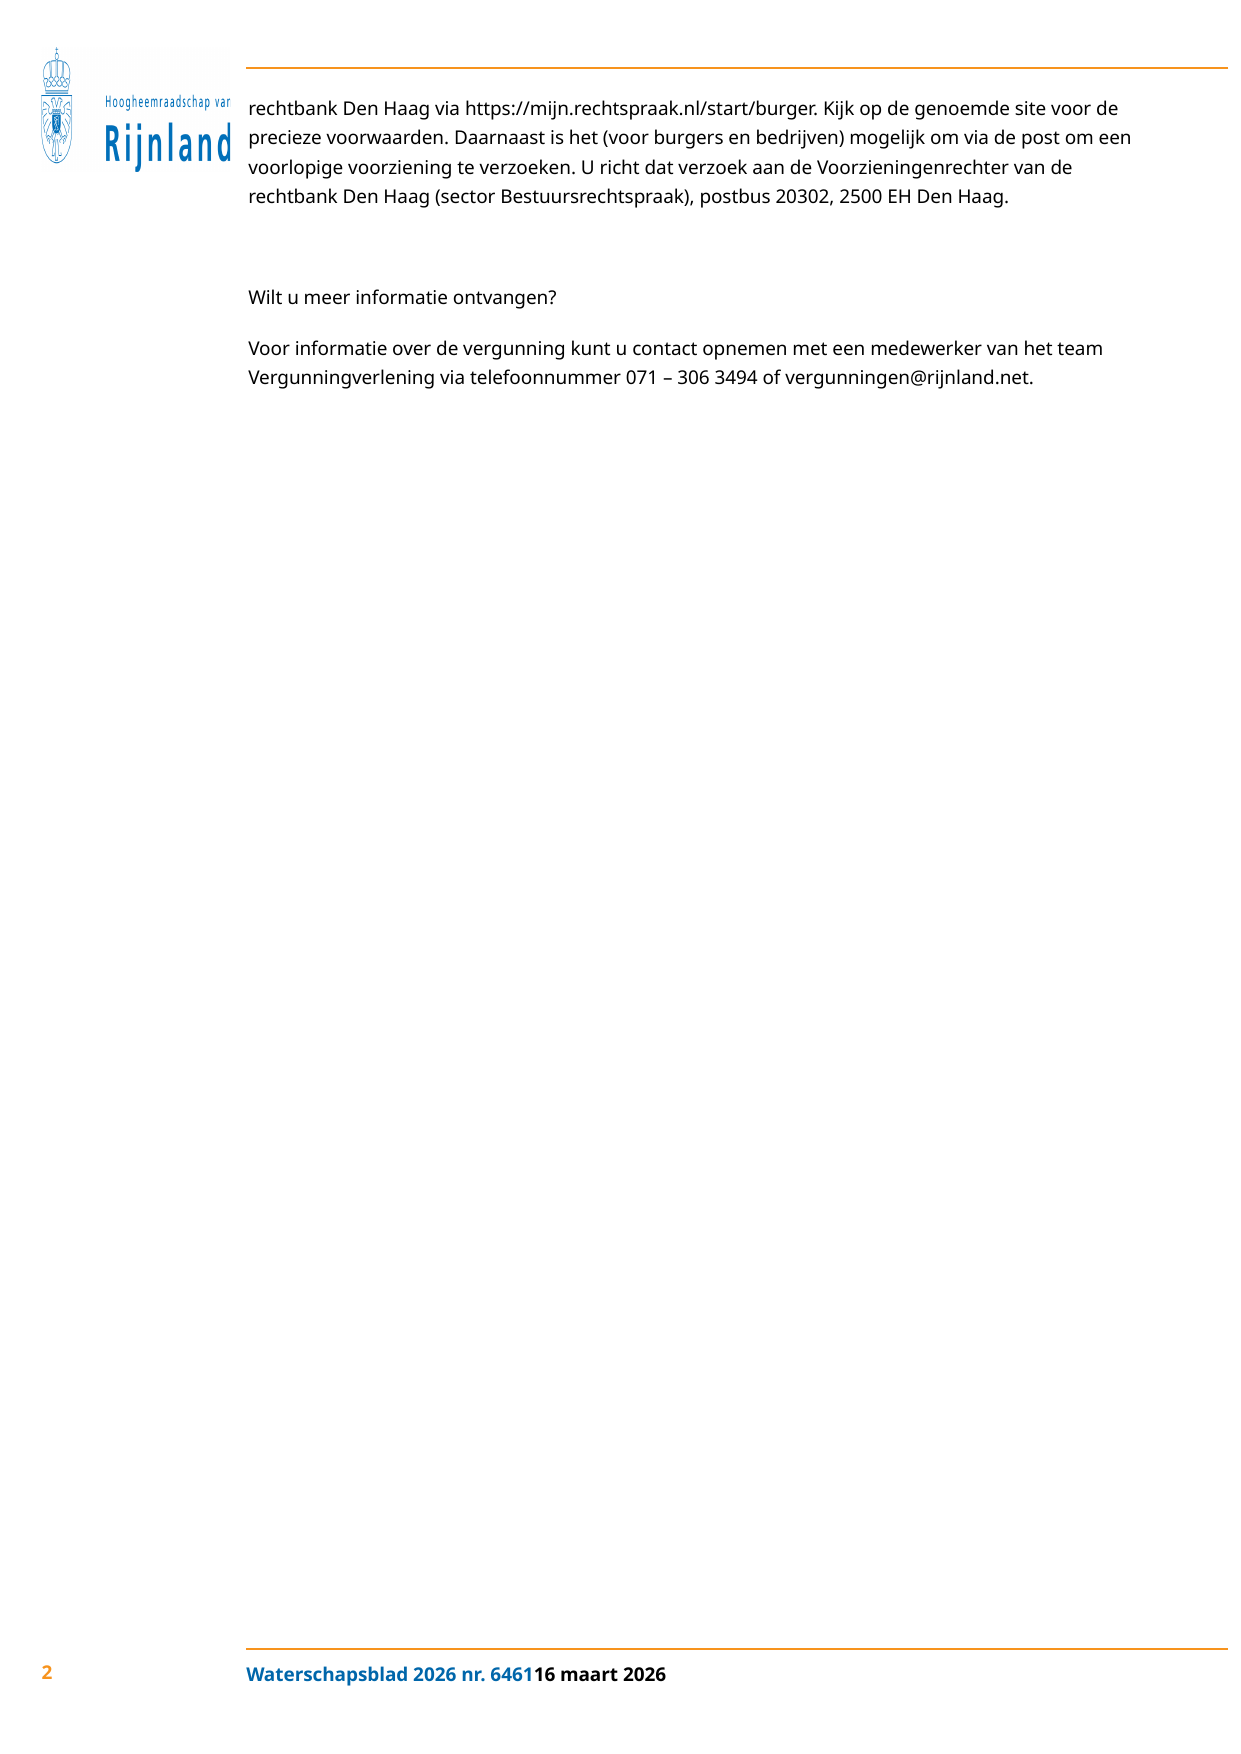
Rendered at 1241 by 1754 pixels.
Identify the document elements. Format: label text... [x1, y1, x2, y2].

text rechtbank Den Haag via https://mijn.rechtspraak.nl/start/burger. Kijk op de genoemde site voor de precieze voorwaarden. Daarnaast is het (voor burgers en bedrijven) mogelijk om via de post om een voorlopige voorziening te verzoeken. U richt dat verzoek aan de Voorzieningenrechter van de rechtbank Den Haag (sector Bestuursrechtspraak), postbus 20302, 2500 EH Den Haag. [248, 95, 1152, 209]
picture [41, 47, 231, 172]
text Voor informatie over de vergunning kunt u contact opnemen met een medewerker van het team Vergunningverlening via telefoonnummer 071 – 306 3494 of vergunningen@rijnland.net. [248, 335, 1152, 390]
text Wilt u meer informatie ontvangen? [248, 284, 1152, 310]
